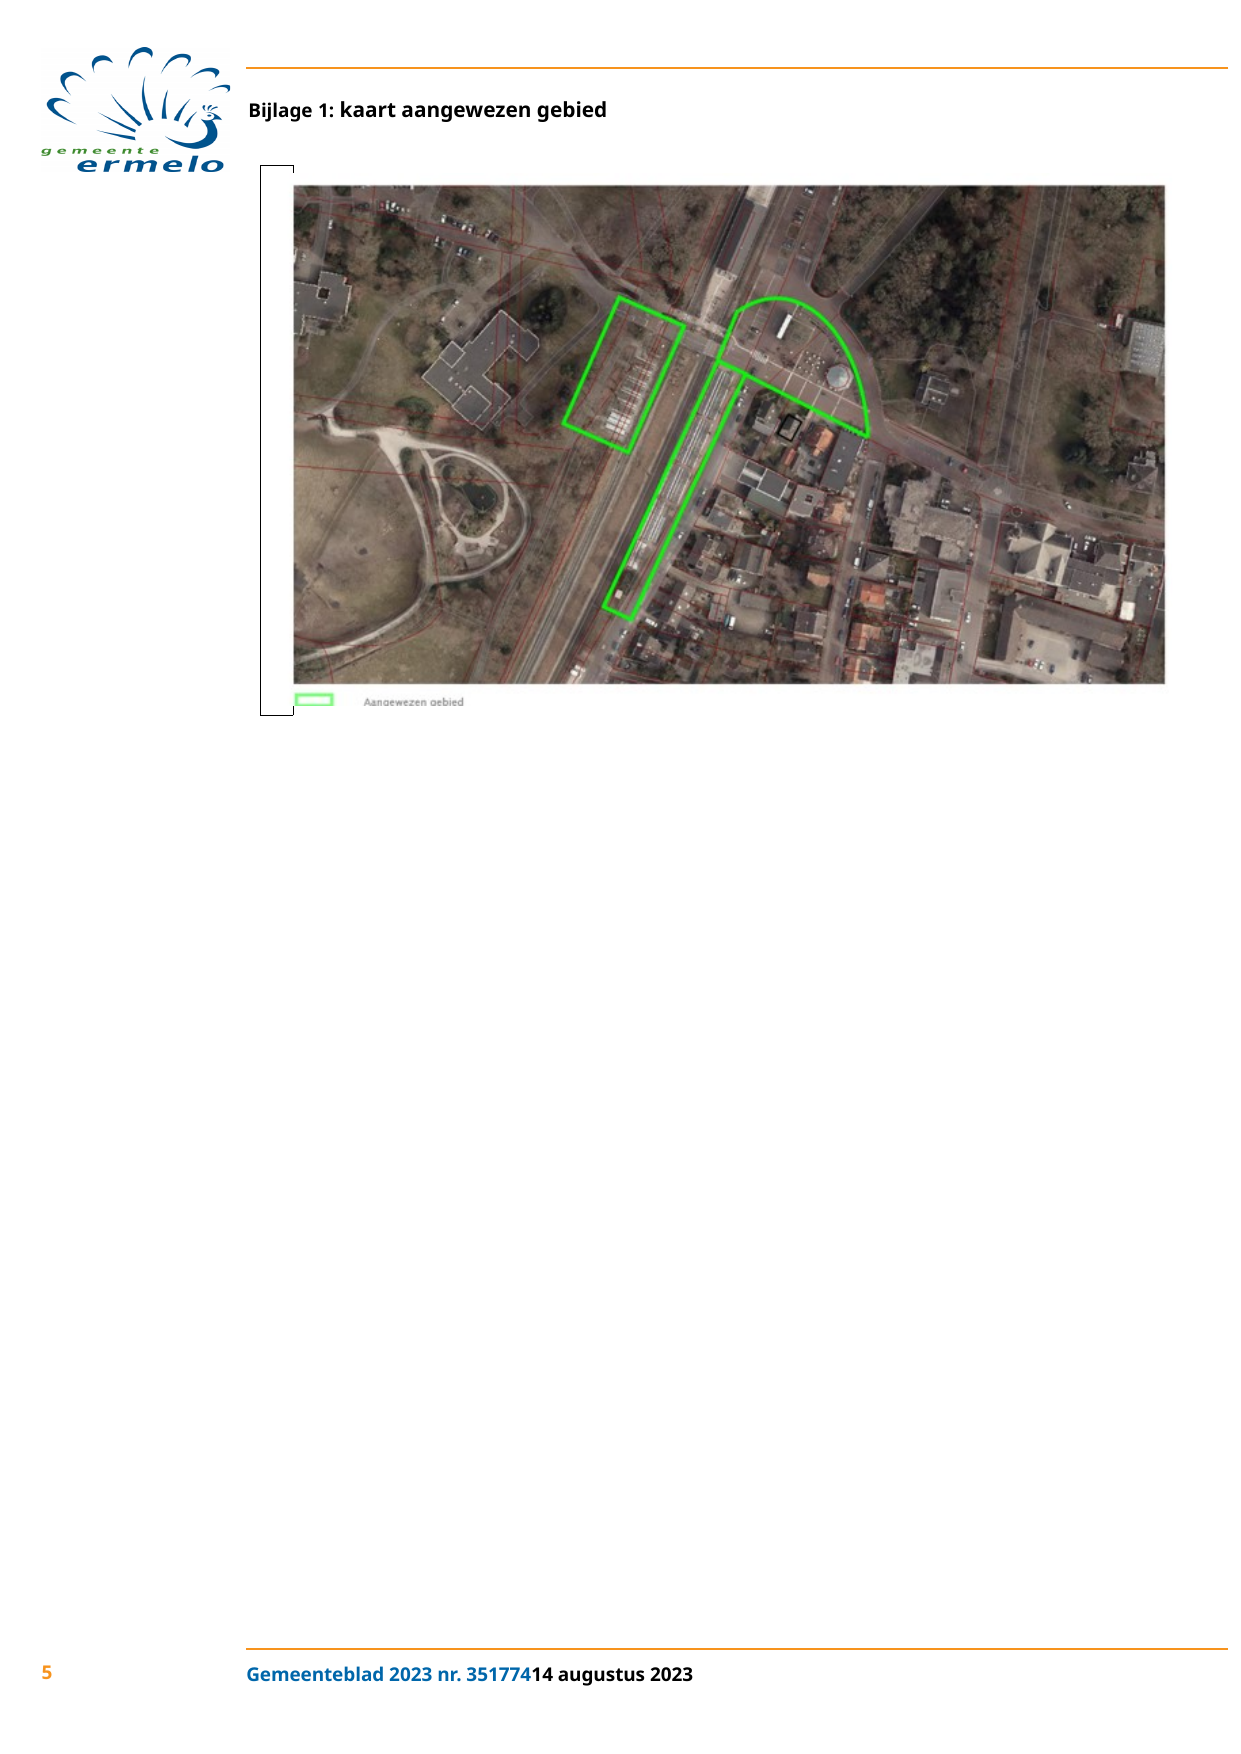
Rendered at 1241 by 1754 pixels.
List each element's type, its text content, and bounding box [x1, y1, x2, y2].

text Bijlage 1: kaart aangewezen gebied [248, 95, 1152, 123]
picture [41, 47, 231, 172]
picture [268, 173, 1173, 706]
